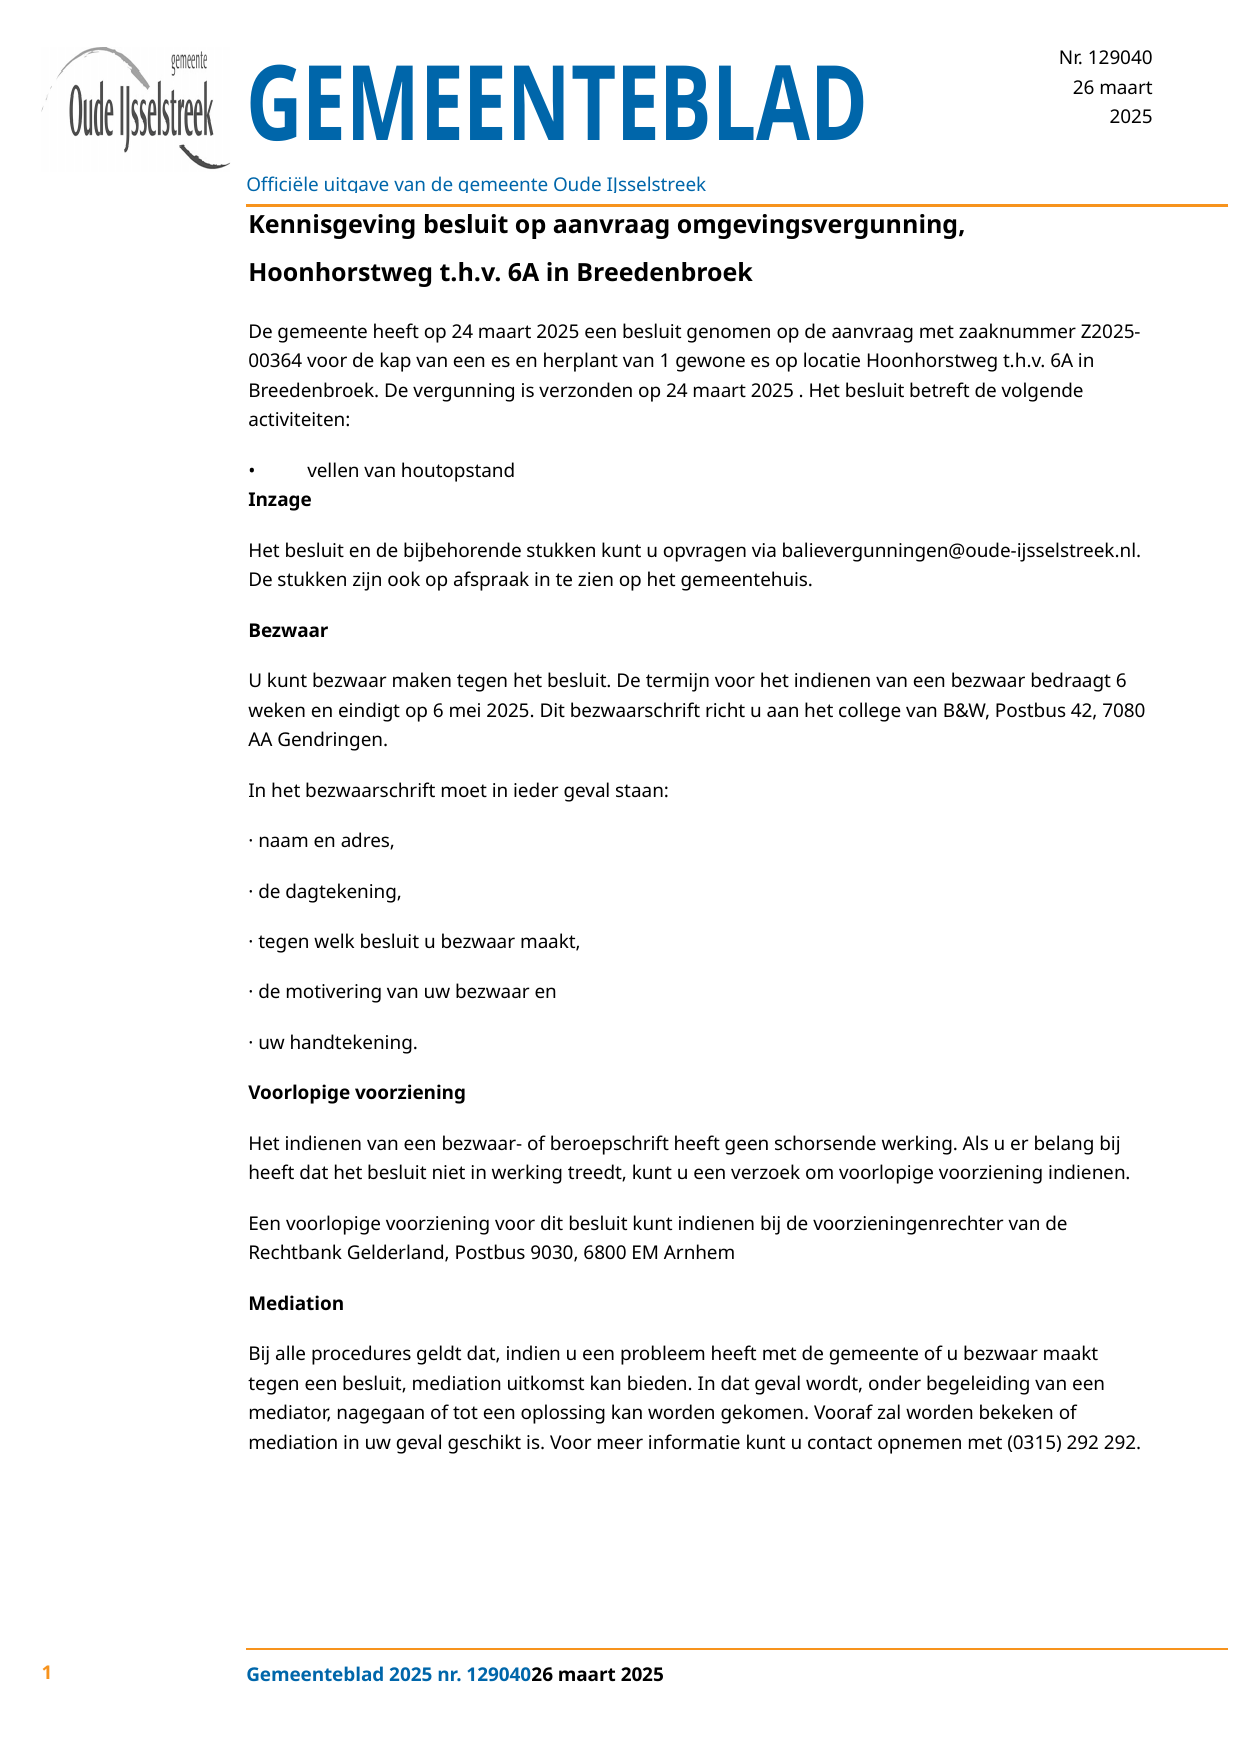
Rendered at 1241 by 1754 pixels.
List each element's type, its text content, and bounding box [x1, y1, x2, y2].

text · tegen welk besluit u bezwaar maakt, [248, 928, 1152, 954]
text Het indienen van een bezwaar- of beroepschrift heeft geen schorsende werking. Als u er belang bij heeft dat het besluit niet in werking treedt, kunt u een verzoek om voorlopige voorziening indienen. [248, 1130, 1152, 1185]
text Bezwaar [248, 617, 1152, 643]
text Mediation [248, 1290, 1152, 1316]
text · de motivering van uw bezwaar en [248, 979, 1152, 1004]
text Een voorlopige voorziening voor dit besluit kunt indienen bij de voorzieningenrechter van de Rechtbank Gelderland, Postbus 9030, 6800 EM Arnhem [248, 1210, 1152, 1265]
text In het bezwaarschrift moet in ieder geval staan: [248, 777, 1152, 803]
list vellen van houtopstand [248, 457, 1152, 483]
text De gemeente heeft op 24 maart 2025 een besluit genomen op de aanvraag met zaaknummer Z2025-00364 voor de kap van een es en herplant van 1 gewone es op locatie Hoonhorstweg t.h.v. 6A in Breedenbroek. De vergunning is verzonden op 24 maart 2025 . Het besluit betreft de volgende activiteiten: [248, 318, 1152, 432]
text · de dagtekening, [248, 878, 1152, 904]
text Voorlopige voorziening [248, 1079, 1152, 1105]
text Het besluit en de bijbehorende stukken kunt u opvragen via balievergunningen@oude-ijsselstreek.nl. De stukken zijn ook op afspraak in te zien op het gemeentehuis. [248, 537, 1152, 592]
picture [41, 47, 231, 172]
text Inzage [248, 487, 1152, 512]
text · uw handtekening. [248, 1029, 1152, 1055]
text Kennisgeving besluit op aanvraag omgevingsvergunning, Hoonhorstweg t.h.v. 6A in Breedenbroek [248, 207, 1152, 288]
text · naam en adres, [248, 827, 1152, 853]
text Bij alle procedures geldt dat, indien u een probleem heeft met de gemeente of u bezwaar maakt tegen een besluit, mediation uitkomst kan bieden. In dat geval wordt, onder begeleiding van een mediator, nagegaan of tot een oplossing kan worden gekomen. Vooraf zal worden bekeken of mediation in uw geval geschikt is. Voor meer informatie kunt u contact opnemen met (0315) 292 292. [248, 1340, 1152, 1455]
text U kunt bezwaar maken tegen het besluit. De termijn voor het indienen van een bezwaar bedraagt 6 weken en eindigt op 6 mei 2025. Dit bezwaarschrift richt u aan het college van B&W, Postbus 42, 7080 AA Gendringen. [248, 667, 1152, 752]
